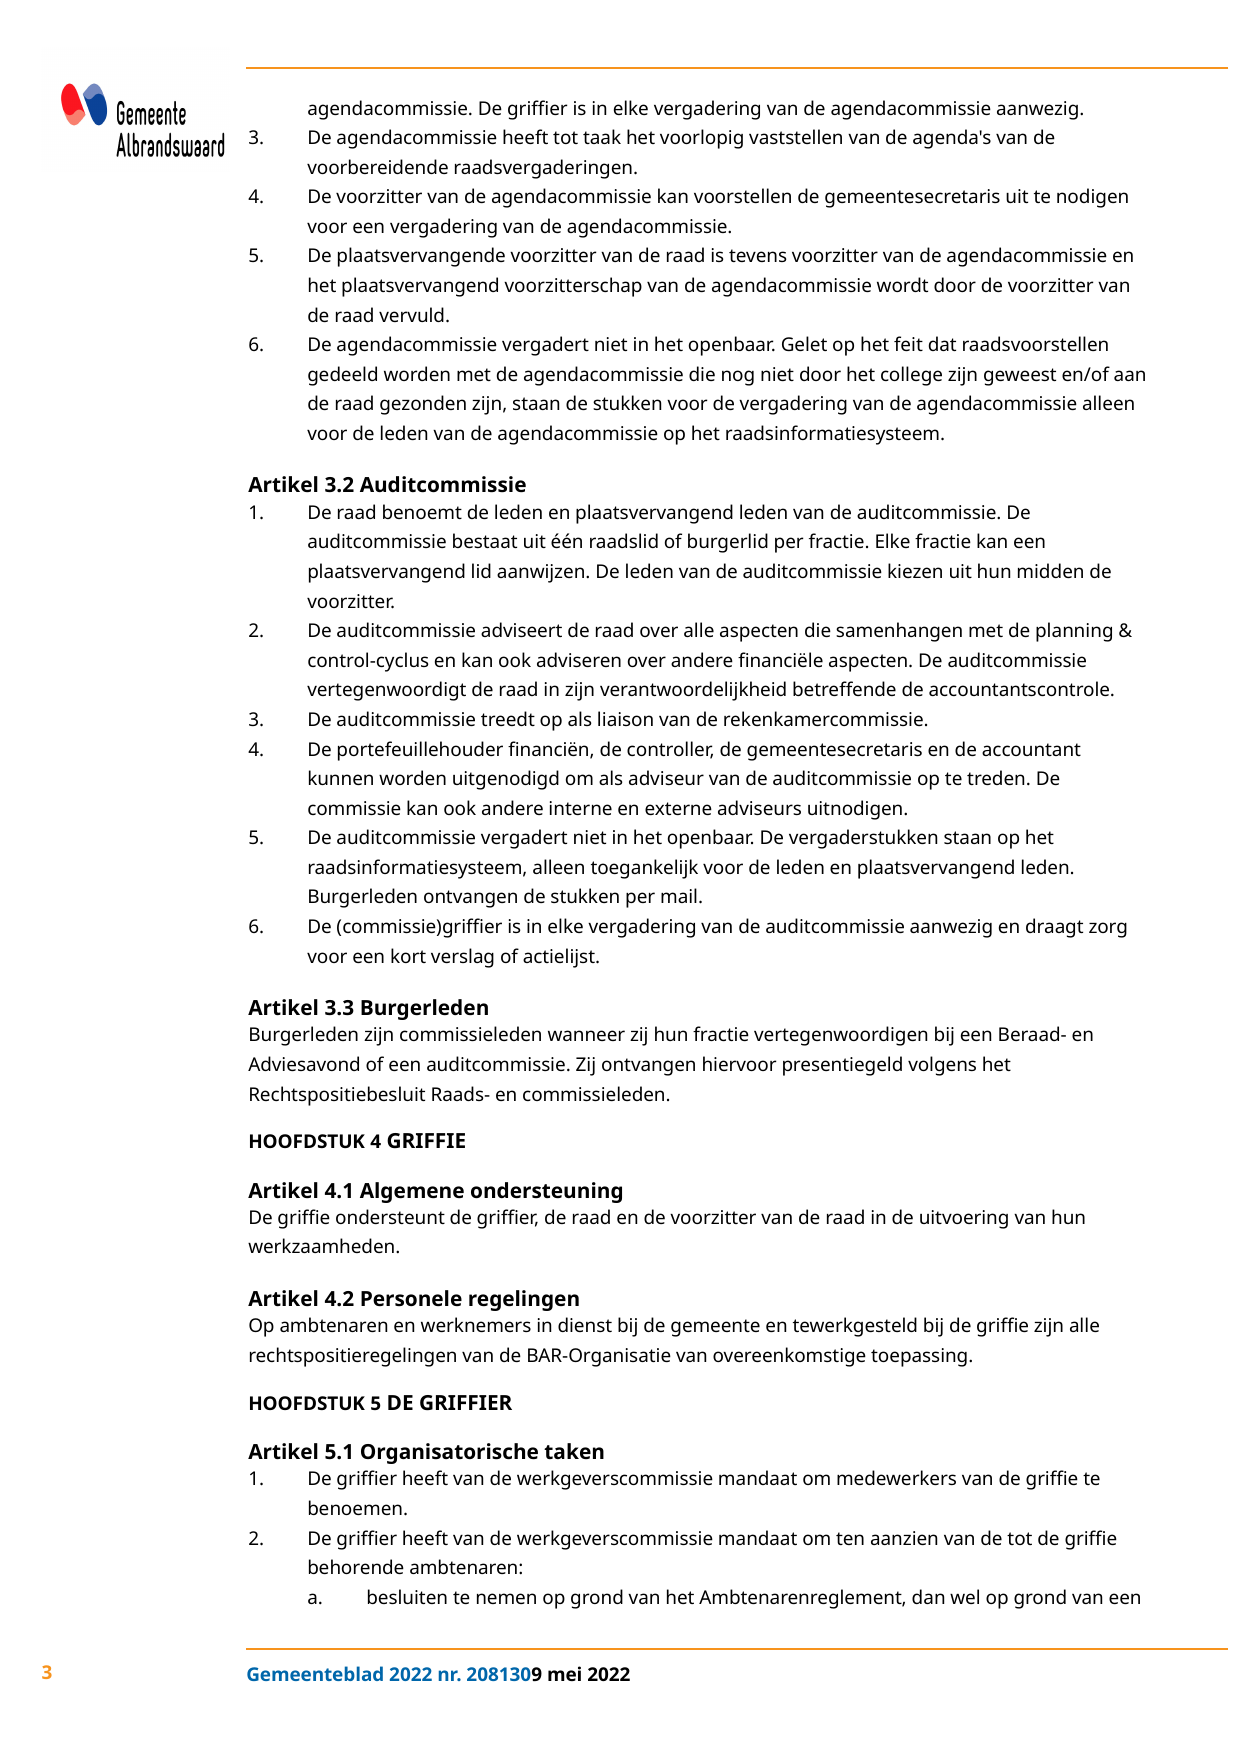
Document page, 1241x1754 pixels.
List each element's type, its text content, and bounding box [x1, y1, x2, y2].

list De auditcommissie vergadert niet in het openbaar. De vergaderstukken staan op het raadsinformatiesysteem, alleen toegankelijk voor de leden en plaatsvervangend leden. Burgerleden ontvangen de stukken per mail. [248, 824, 1152, 909]
list De agendacommissie vergadert niet in het openbaar. Gelet op het feit dat raadsvoorstellen gedeeld worden met de agendacommissie die nog niet door het college zijn geweest en/of aan de raad gezonden zijn, staan de stukken voor de vergadering van de agendacommissie alleen voor de leden van de agendacommissie op het raadsinformatiesysteem. [248, 331, 1152, 446]
text HOOFDSTUK 5 DE GRIFFIER [248, 1388, 1152, 1416]
list De plaatsvervangende voorzitter van de raad is tevens voorzitter van de agendacommissie en het plaatsvervangend voorzitterschap van de agendacommissie wordt door de voorzitter van de raad vervuld. [248, 243, 1152, 328]
list De raad benoemt de leden en plaatsvervangend leden van de auditcommissie. De auditcommissie bestaat uit één raadslid of burgerlid per fractie. Elke fractie kan een plaatsvervangend lid aanwijzen. De leden van de auditcommissie kiezen uit hun midden de voorzitter. [248, 499, 1152, 613]
text De griffie ondersteunt de griffier, de raad en de voorzitter van de raad in de uitvoering van hun werkzaamheden. [248, 1204, 1152, 1259]
text Artikel 3.3 Burgerleden [248, 993, 1152, 1022]
text HOOFDSTUK 4 GRIFFIE [248, 1126, 1152, 1155]
text Artikel 3.2 Auditcommissie [248, 471, 1152, 499]
list De griffier heeft van de werkgeverscommissie mandaat om ten aanzien van de tot de griffie behorende ambtenaren: [248, 1525, 1152, 1580]
list De agendacommissie heeft tot taak het voorlopig vaststellen van de agenda's van de voorbereidende raadsvergaderingen. [248, 124, 1152, 180]
text Artikel 4.2 Personele regelingen [248, 1284, 1152, 1313]
text Artikel 4.1 Algemene ondersteuning [248, 1176, 1152, 1204]
list De (commissie)griffier is in elke vergadering van de auditcommissie aanwezig en draagt zorg voor een kort verslag of actielijst. [248, 913, 1152, 968]
picture [41, 47, 231, 172]
list besluiten te nemen op grond van het Ambtenarenreglement, dan wel op grond van een [307, 1584, 1152, 1609]
text Op ambtenaren en werknemers in dienst bij de gemeente en tewerkgesteld bij de griffie zijn alle rechtspositieregelingen van de BAR-Organisatie van overeenkomstige toepassing. [248, 1313, 1152, 1368]
text Burgerleden zijn commissieleden wanneer zij hun fractie vertegenwoordigen bij een Beraad- en Adviesavond of een auditcommissie. Zij ontvangen hiervoor presentiegeld volgens het Rechtspositiebesluit Raads- en commissieleden. [248, 1022, 1152, 1107]
list De auditcommissie adviseert de raad over alle aspecten die samenhangen met de planning & control-cyclus en kan ook adviseren over andere financiële aspecten. De auditcommissie vertegenwoordigt de raad in zijn verantwoordelijkheid betreffende de accountantscontrole. [248, 617, 1152, 702]
list De auditcommissie treedt op als liaison van de rekenkamercommissie. [248, 706, 1152, 732]
list agendacommissie. De griffier is in elke vergadering van de agendacommissie aanwezig. [248, 95, 1152, 121]
text Artikel 5.1 Organisatorische taken [248, 1437, 1152, 1466]
list De portefeuillehouder financiën, de controller, de gemeentesecretaris en de accountant kunnen worden uitgenodigd om als adviseur van de auditcommissie op te treden. De commissie kan ook andere interne en externe adviseurs uitnodigen. [248, 736, 1152, 821]
list De voorzitter van de agendacommissie kan voorstellen de gemeentesecretaris uit te nodigen voor een vergadering van de agendacommissie. [248, 183, 1152, 239]
list De griffier heeft van de werkgeverscommissie mandaat om medewerkers van de griffie te benoemen. [248, 1466, 1152, 1521]
